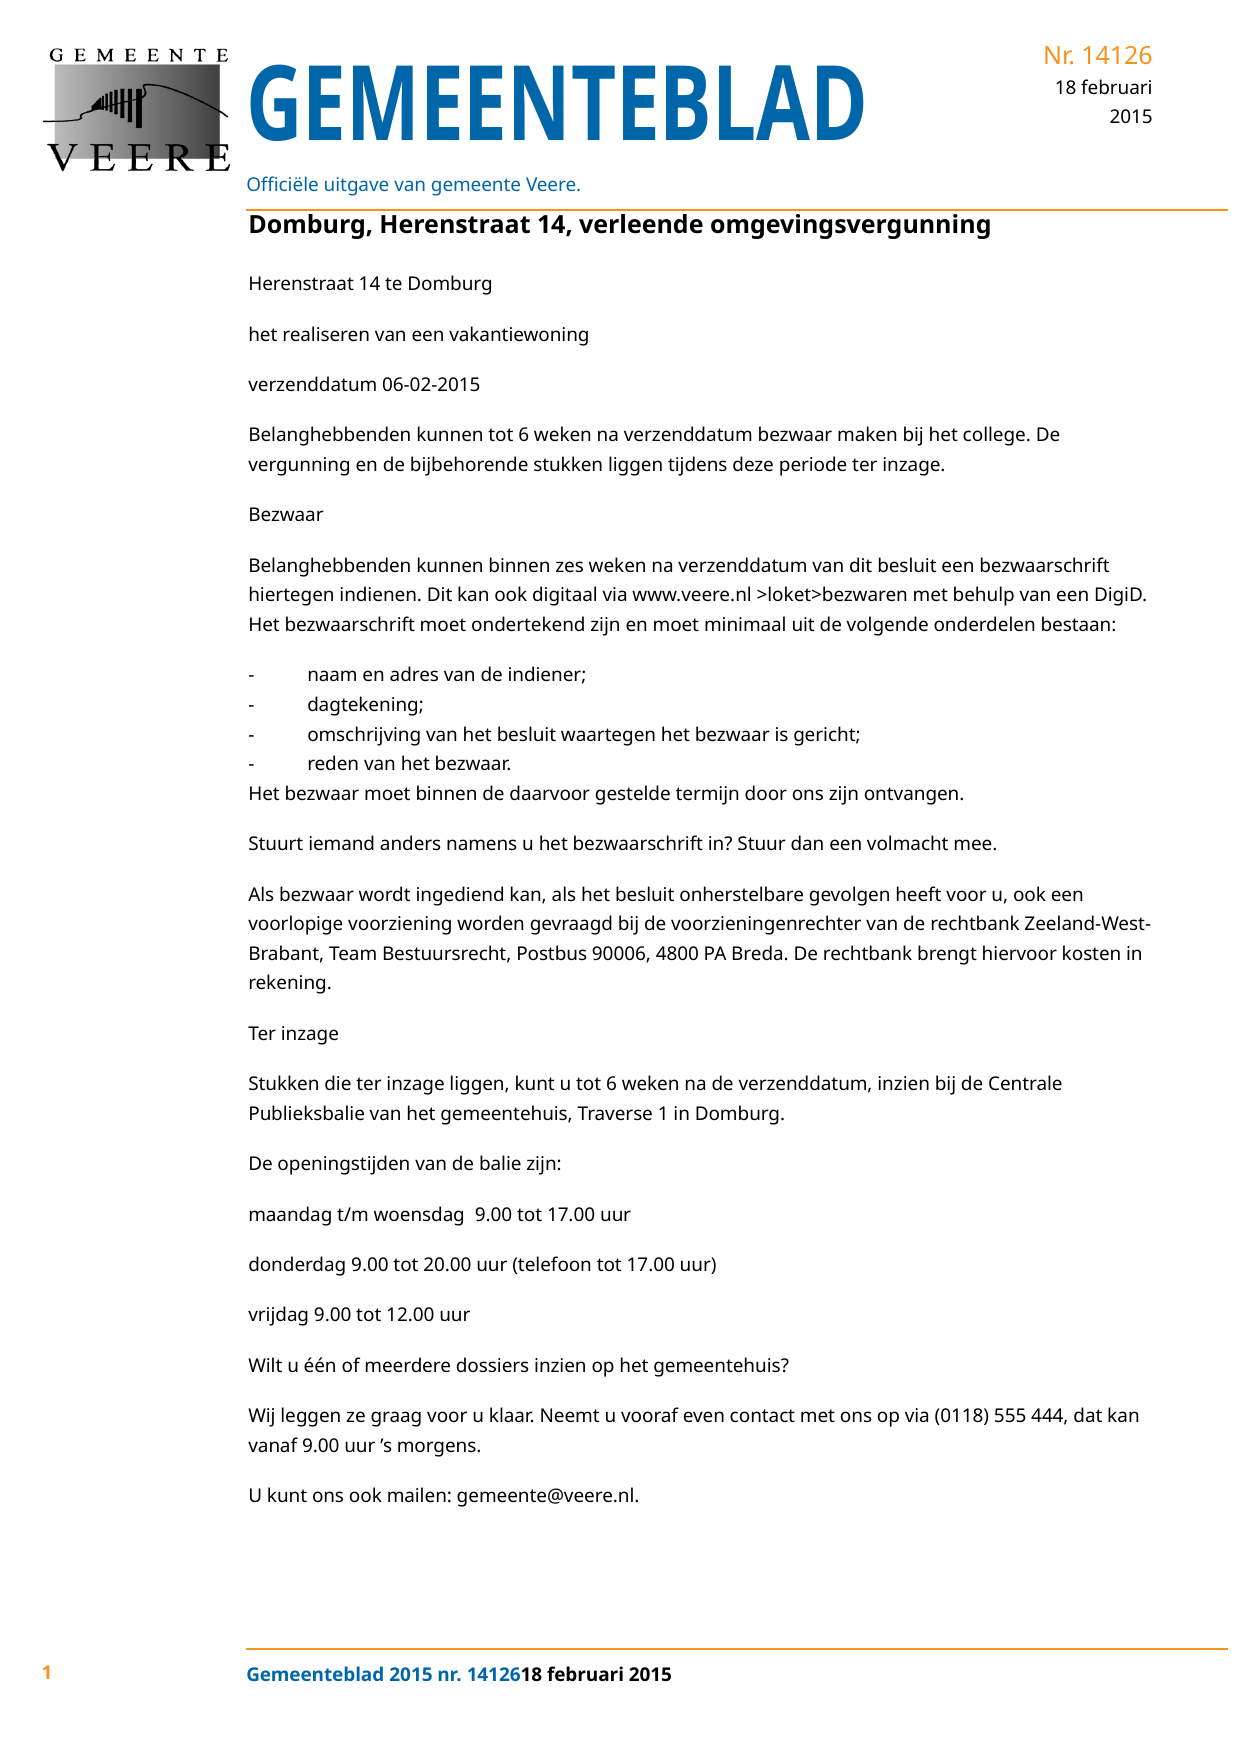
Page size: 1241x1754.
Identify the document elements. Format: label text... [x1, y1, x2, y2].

text Wilt u één of meerdere dossiers inzien op het gemeentehuis? [248, 1352, 1152, 1378]
list dagtekening; [248, 691, 1152, 717]
text De openingstijden van de balie zijn: [248, 1150, 1152, 1176]
list omschrijving van het besluit waartegen het bezwaar is gericht; [248, 721, 1152, 746]
text Wij leggen ze graag voor u klaar. Neemt u vooraf even contact met ons op via (0118) 555 444, dat kan vanaf 9.00 uur ’s morgens. [248, 1402, 1152, 1458]
text Belanghebbenden kunnen binnen zes weken na verzenddatum van dit besluit een bezwaarschrift hiertegen indienen. Dit kan ook digitaal via www.veere.nl >loket>bezwaren met behulp van een DigiD. Het bezwaarschrift moet ondertekend zijn en moet minimaal uit de volgende onderdelen bestaan: [248, 552, 1152, 637]
text Als bezwaar wordt ingediend kan, als het besluit onherstelbare gevolgen heeft voor u, ook een voorlopige voorziening worden gevraagd bij de voorzieningenrechter van de rechtbank Zeeland-West-Brabant, Team Bestuursrecht, Postbus 90006, 4800 PA Breda. De rechtbank brengt hiervoor kosten in rekening. [248, 881, 1152, 995]
text verzenddatum 06-02-2015 [248, 371, 1152, 397]
text Het bezwaar moet binnen de daarvoor gestelde termijn door ons zijn ontvangen. [248, 780, 1152, 806]
text Herenstraat 14 te Domburg [248, 270, 1152, 296]
text U kunt ons ook mailen: gemeente@veere.nl. [248, 1482, 1152, 1508]
text Belanghebbenden kunnen tot 6 weken na verzenddatum bezwaar maken bij het college. De vergunning en de bijbehorende stukken liggen tijdens deze periode ter inzage. [248, 422, 1152, 477]
text vrijdag 9.00 tot 12.00 uur [248, 1302, 1152, 1327]
list naam en adres van de indiener; [248, 662, 1152, 687]
text Stukken die ter inzage liggen, kunt u tot 6 weken na de verzenddatum, inzien bij de Centrale Publieksbalie van het gemeentehuis, Traverse 1 in Domburg. [248, 1070, 1152, 1126]
text Stuurt iemand anders namens u het bezwaarschrift in? Stuur dan een volmacht mee. [248, 830, 1152, 856]
picture [41, 47, 231, 172]
text Ter inzage [248, 1020, 1152, 1046]
text Bezwaar [248, 502, 1152, 527]
list reden van het bezwaar. [248, 750, 1152, 776]
text Domburg, Herenstraat 14, verleende omgevingsvergunning [248, 211, 1152, 241]
text het realiseren van een vakantiewoning [248, 321, 1152, 346]
text donderdag 9.00 tot 20.00 uur (telefoon tot 17.00 uur) [248, 1251, 1152, 1277]
text maandag t/m woensdag 9.00 tot 17.00 uur [248, 1201, 1152, 1226]
